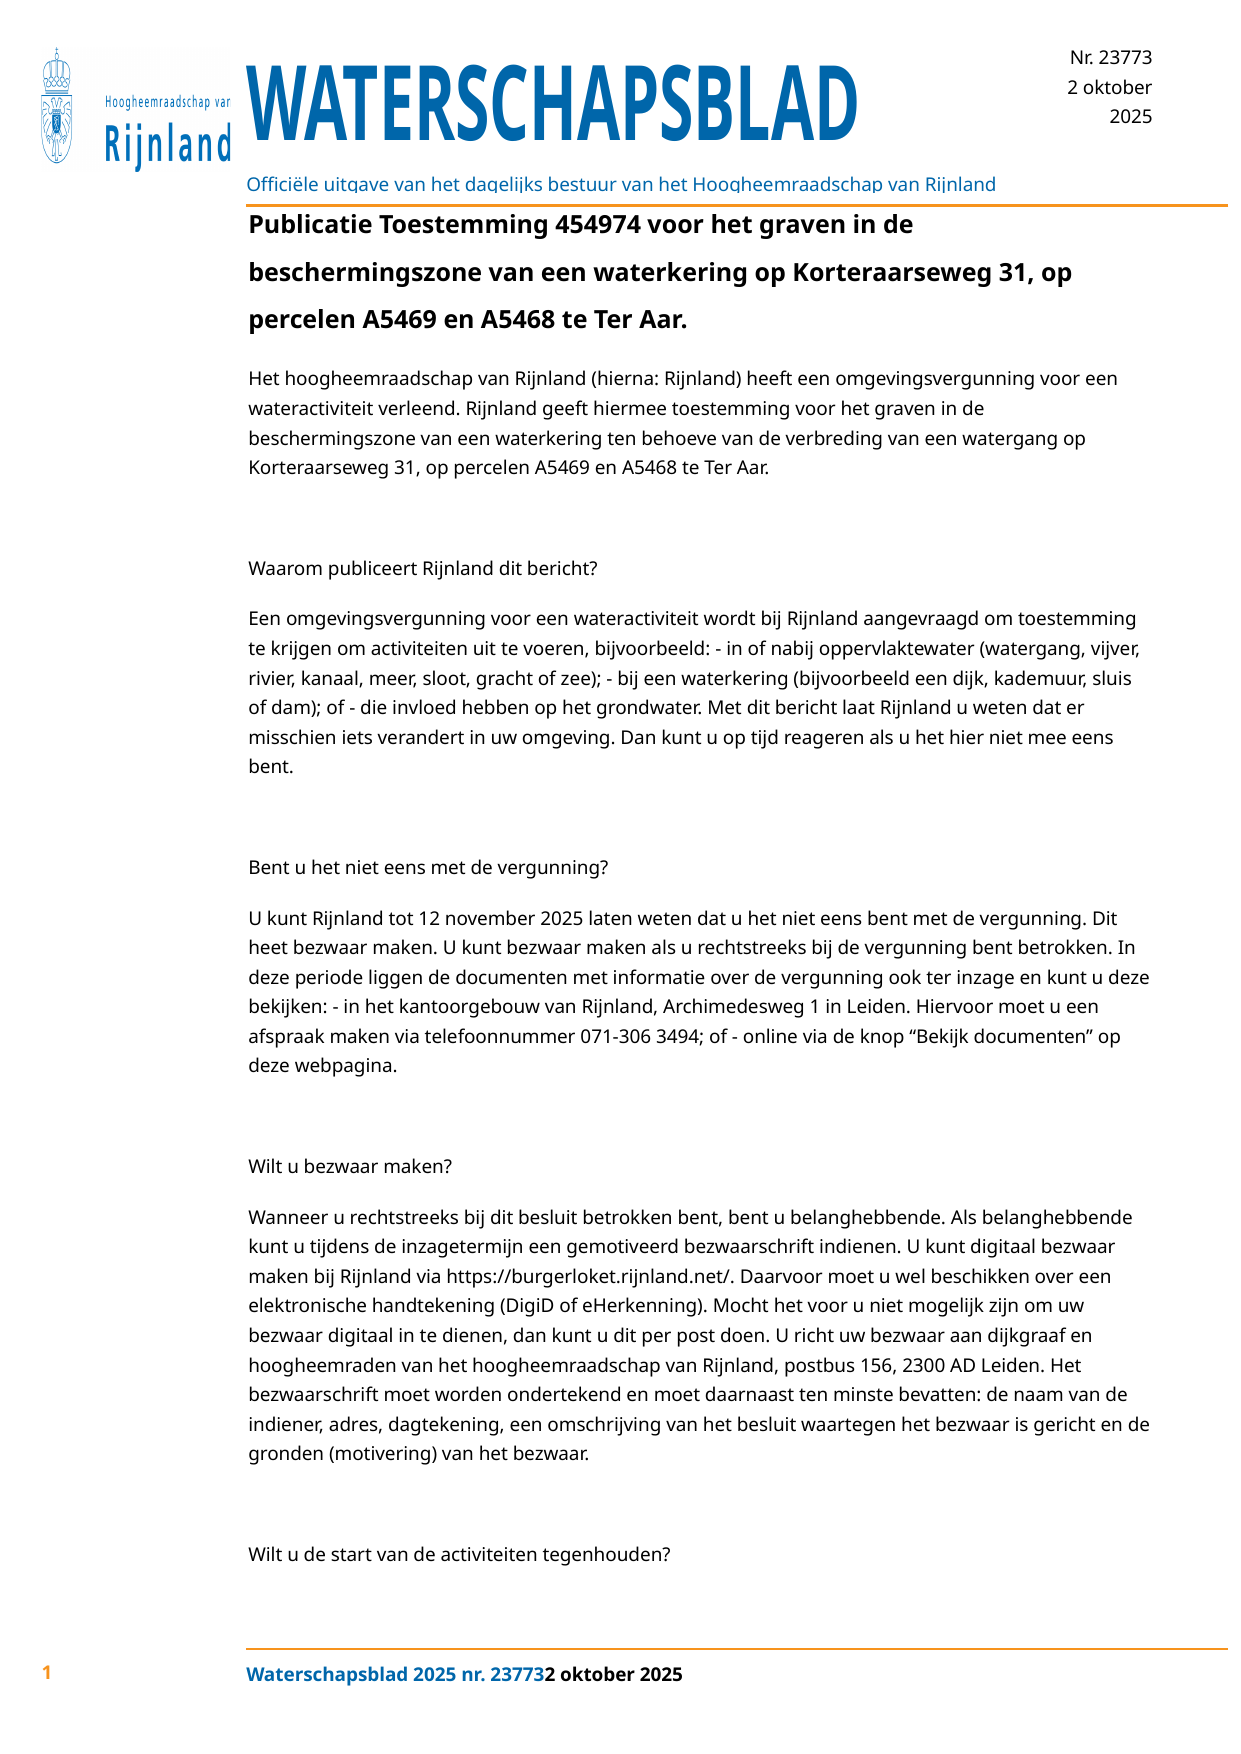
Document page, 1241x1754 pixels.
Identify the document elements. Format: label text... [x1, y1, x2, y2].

text Wilt u bezwaar maken? [248, 1153, 1152, 1179]
text Wilt u de start van de activiteiten tegenhouden? [248, 1541, 1152, 1567]
text Wanneer u rechtstreeks bij dit besluit betrokken bent, bent u belanghebbende. Als belanghebbende kunt u tijdens de inzagetermijn een gemotiveerd bezwaarschrift indienen. U kunt digitaal bezwaar maken bij Rijnland via https://burgerloket.rijnland.net/. Daarvoor moet u wel beschikken over een elektronische handtekening (DigiD of eHerkenning). Mocht het voor u niet mogelijk zijn om uw bezwaar digitaal in te dienen, dan kunt u dit per post doen. U richt uw bezwaar aan dijkgraaf en hoogheemraden van het hoogheemraadschap van Rijnland, postbus 156, 2300 AD Leiden. Het bezwaarschrift moet worden ondertekend en moet daarnaast ten minste bevatten: de naam van de indiener, adres, dagtekening, een omschrijving van het besluit waartegen het bezwaar is gericht en de gronden (motivering) van het bezwaar. [248, 1204, 1152, 1466]
text Waarom publiceert Rijnland dit bericht? [248, 555, 1152, 581]
picture [41, 47, 231, 172]
text Publicatie Toestemming 454974 voor het graven in de beschermingszone van een waterkering op Korteraarseweg 31, op percelen A5469 en A5468 te Ter Aar. [248, 207, 1152, 336]
text Het hoogheemraadschap van Rijnland (hierna: Rijnland) heeft een omgevingsvergunning voor een wateractiviteit verleend. Rijnland geeft hiermee toestemming voor het graven in de beschermingszone van een waterkering ten behoeve van de verbreding van een watergang op Korteraarseweg 31, op percelen A5469 en A5468 te Ter Aar. [248, 366, 1152, 480]
text Een omgevingsvergunning voor een wateractiviteit wordt bij Rijnland aangevraagd om toestemming te krijgen om activiteiten uit te voeren, bijvoorbeeld: - in of nabij oppervlaktewater (watergang, vijver, rivier, kanaal, meer, sloot, gracht of zee); - bij een waterkering (bijvoorbeeld een dijk, kademuur, sluis of dam); of - die invloed hebben op het grondwater. Met dit bericht laat Rijnland u weten dat er misschien iets verandert in uw omgeving. Dan kunt u op tijd reageren als u het hier niet mee eens bent. [248, 606, 1152, 779]
text U kunt Rijnland tot 12 november 2025 laten weten dat u het niet eens bent met de vergunning. Dit heet bezwaar maken. U kunt bezwaar maken als u rechtstreeks bij de vergunning bent betrokken. In deze periode liggen de documenten met informatie over de vergunning ook ter inzage en kunt u deze bekijken: - in het kantoorgebouw van Rijnland, Archimedesweg 1 in Leiden. Hiervoor moet u een afspraak maken via telefoonnummer 071-306 3494; of - online via de knop “Bekijk documenten” op deze webpagina. [248, 905, 1152, 1078]
text Bent u het niet eens met de vergunning? [248, 854, 1152, 880]
